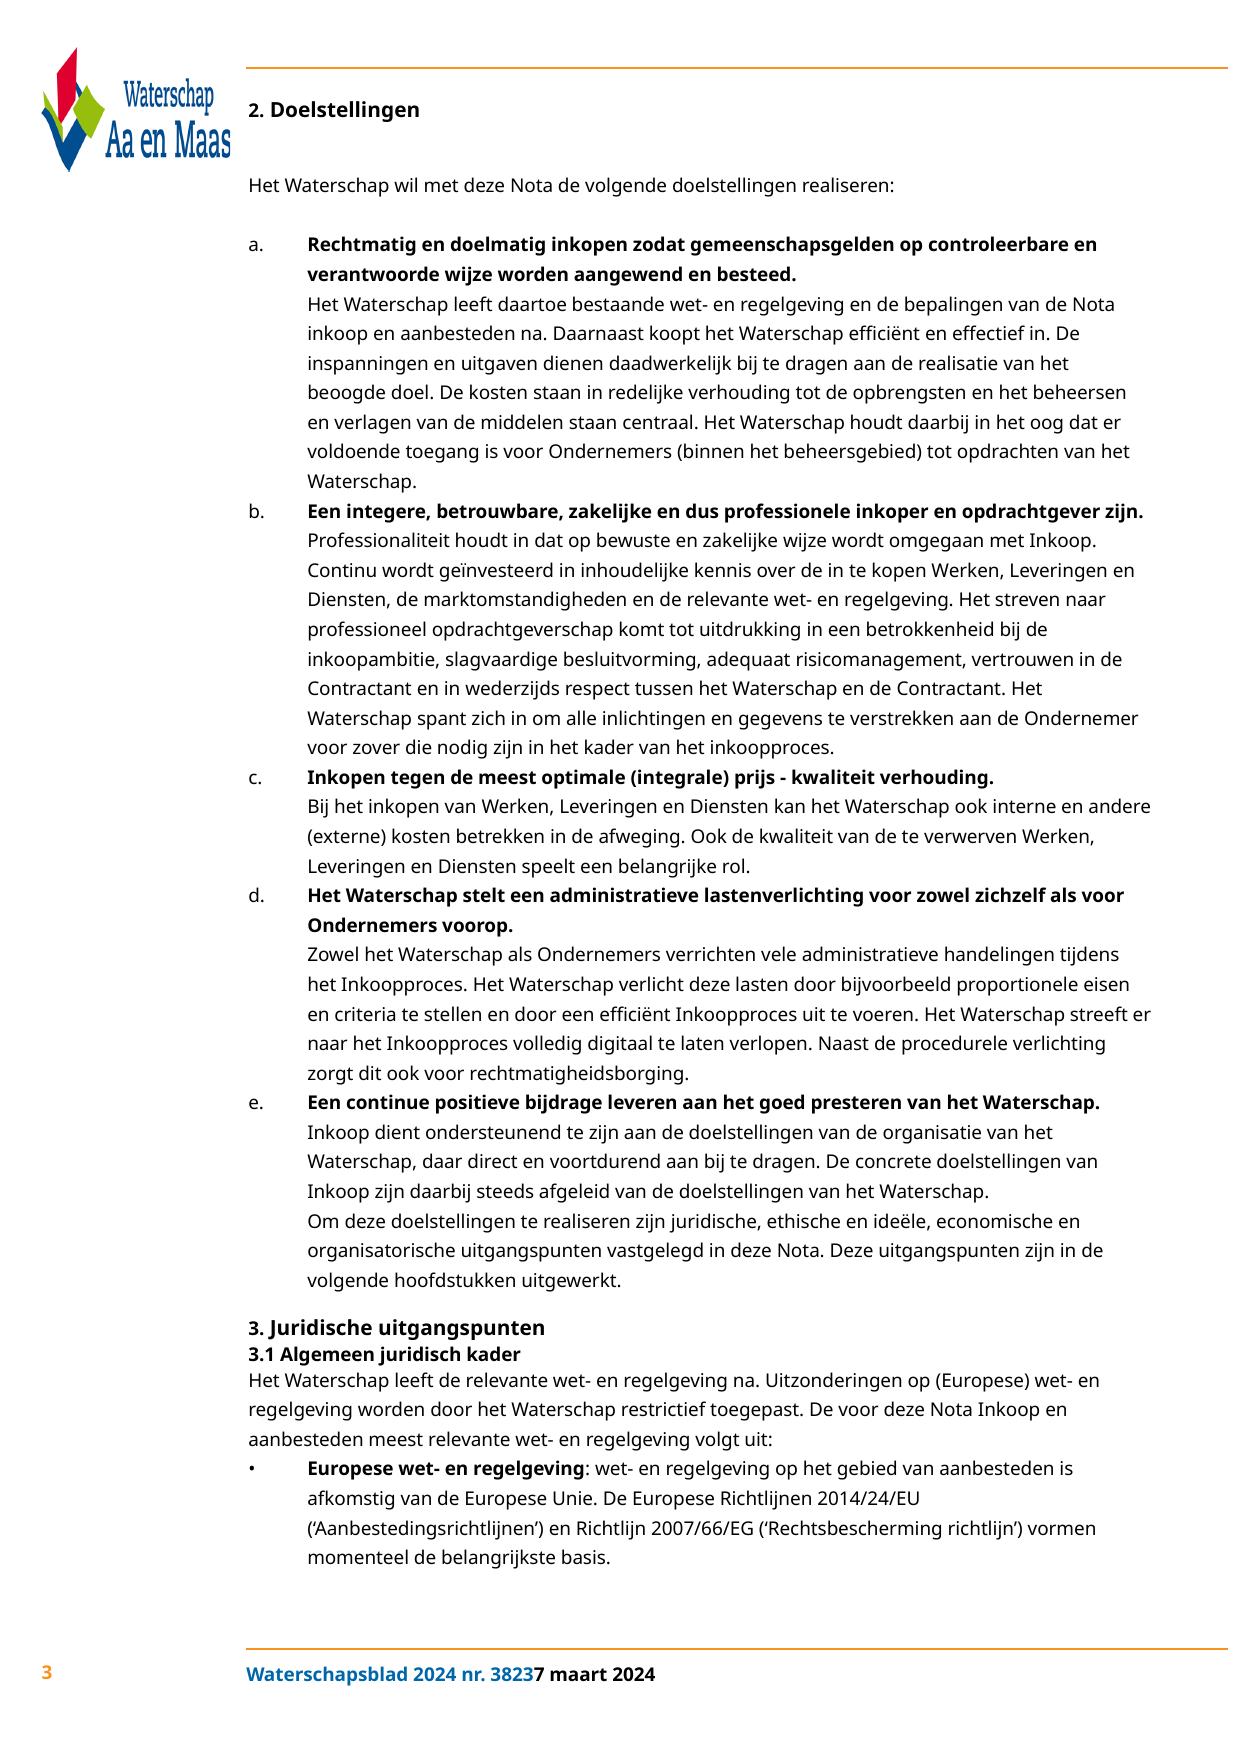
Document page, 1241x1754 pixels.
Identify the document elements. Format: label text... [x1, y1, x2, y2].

list Inkopen tegen de meest optimale (integrale) prijs - kwaliteit verhouding. [248, 764, 1152, 790]
text Het Waterschap wil met deze Nota de volgende doelstellingen realiseren: [248, 172, 1152, 198]
text 2. Doelstellingen [248, 95, 1152, 123]
list Professionaliteit houdt in dat op bewuste en zakelijke wijze wordt omgegaan met Inkoop. Continu wordt geïnvesteerd in inhoudelijke kennis over de in te kopen Werken, Leveringen en Diensten, de marktomstandigheden en de relevante wet- en regelgeving. Het streven naar professioneel opdrachtgeverschap komt tot uitdrukking in een betrokkenheid bij de inkoopambitie, slagvaardige besluitvorming, adequaat risicomanagement, vertrouwen in de Contractant en in wederzijds respect tussen het Waterschap en de Contractant. Het Waterschap spant zich in om alle inlichtingen en gegevens te verstrekken aan de Ondernemer voor zover die nodig zijn in het kader van het inkoopproces. [248, 527, 1152, 760]
list Rechtmatig en doelmatig inkopen zodat gemeenschapsgelden op controleerbare en verantwoorde wijze worden aangewend en besteed. [248, 232, 1152, 287]
text 3. Juridische uitgangspunten [248, 1313, 1152, 1341]
list Om deze doelstellingen te realiseren zijn juridische, ethische en ideële, economische en organisatorische uitgangspunten vastgelegd in deze Nota. Deze uitgangspunten zijn in de volgende hoofdstukken uitgewerkt. [248, 1208, 1152, 1293]
text 3.1 Algemeen juridisch kader [248, 1341, 1152, 1367]
list Europese wet- en regelgeving: wet- en regelgeving op het gebied van aanbesteden is afkomstig van de Europese Unie. De Europese Richtlijnen 2014/24/EU (‘Aanbestedingsrichtlijnen’) en Richtlijn 2007/66/EG (‘Rechtsbescherming richtlijn’) vormen momenteel de belangrijkste basis. [248, 1456, 1152, 1570]
text Het Waterschap leeft de relevante wet- en regelgeving na. Uitzonderingen op (Europese) wet- en regelgeving worden door het Waterschap restrictief toegepast. De voor deze Nota Inkoop en aanbesteden meest relevante wet- en regelgeving volgt uit: [248, 1367, 1152, 1452]
list Zowel het Waterschap als Ondernemers verrichten vele administratieve handelingen tijdens het Inkoopproces. Het Waterschap verlicht deze lasten door bijvoorbeeld proportionele eisen en criteria te stellen en door een efficiënt Inkoopproces uit te voeren. Het Waterschap streeft er naar het Inkoopproces volledig digitaal te laten verlopen. Naast de procedurele verlichting zorgt dit ook voor rechtmatigheidsborging. [248, 942, 1152, 1086]
list Het Waterschap leeft daartoe bestaande wet- en regelgeving en de bepalingen van de Nota inkoop en aanbesteden na. Daarnaast koopt het Waterschap efficiënt en effectief in. De inspanningen en uitgaven dienen daadwerkelijk bij te dragen aan de realisatie van het beoogde doel. De kosten staan in redelijke verhouding tot de opbrengsten en het beheersen en verlagen van de middelen staan centraal. Het Waterschap houdt daarbij in het oog dat er voldoende toegang is voor Ondernemers (binnen het beheersgebied) tot opdrachten van het Waterschap. [248, 291, 1152, 494]
list Bij het inkopen van Werken, Leveringen en Diensten kan het Waterschap ook interne en andere (externe) kosten betrekken in de afweging. Ook de kwaliteit van de te verwerven Werken, Leveringen en Diensten speelt een belangrijke rol. [248, 794, 1152, 879]
list Inkoop dient ondersteunend te zijn aan de doelstellingen van de organisatie van het Waterschap, daar direct en voortdurend aan bij te dragen. De concrete doelstellingen van Inkoop zijn daarbij steeds afgeleid van de doelstellingen van het Waterschap. [248, 1119, 1152, 1204]
list Het Waterschap stelt een administratieve lastenverlichting voor zowel zichzelf als voor Ondernemers voorop. [248, 882, 1152, 938]
list Een integere, betrouwbare, zakelijke en dus professionele inkoper en opdrachtgever zijn. [248, 498, 1152, 524]
picture [41, 47, 231, 172]
list Een continue positieve bijdrage leveren aan het goed presteren van het Waterschap. [248, 1089, 1152, 1115]
